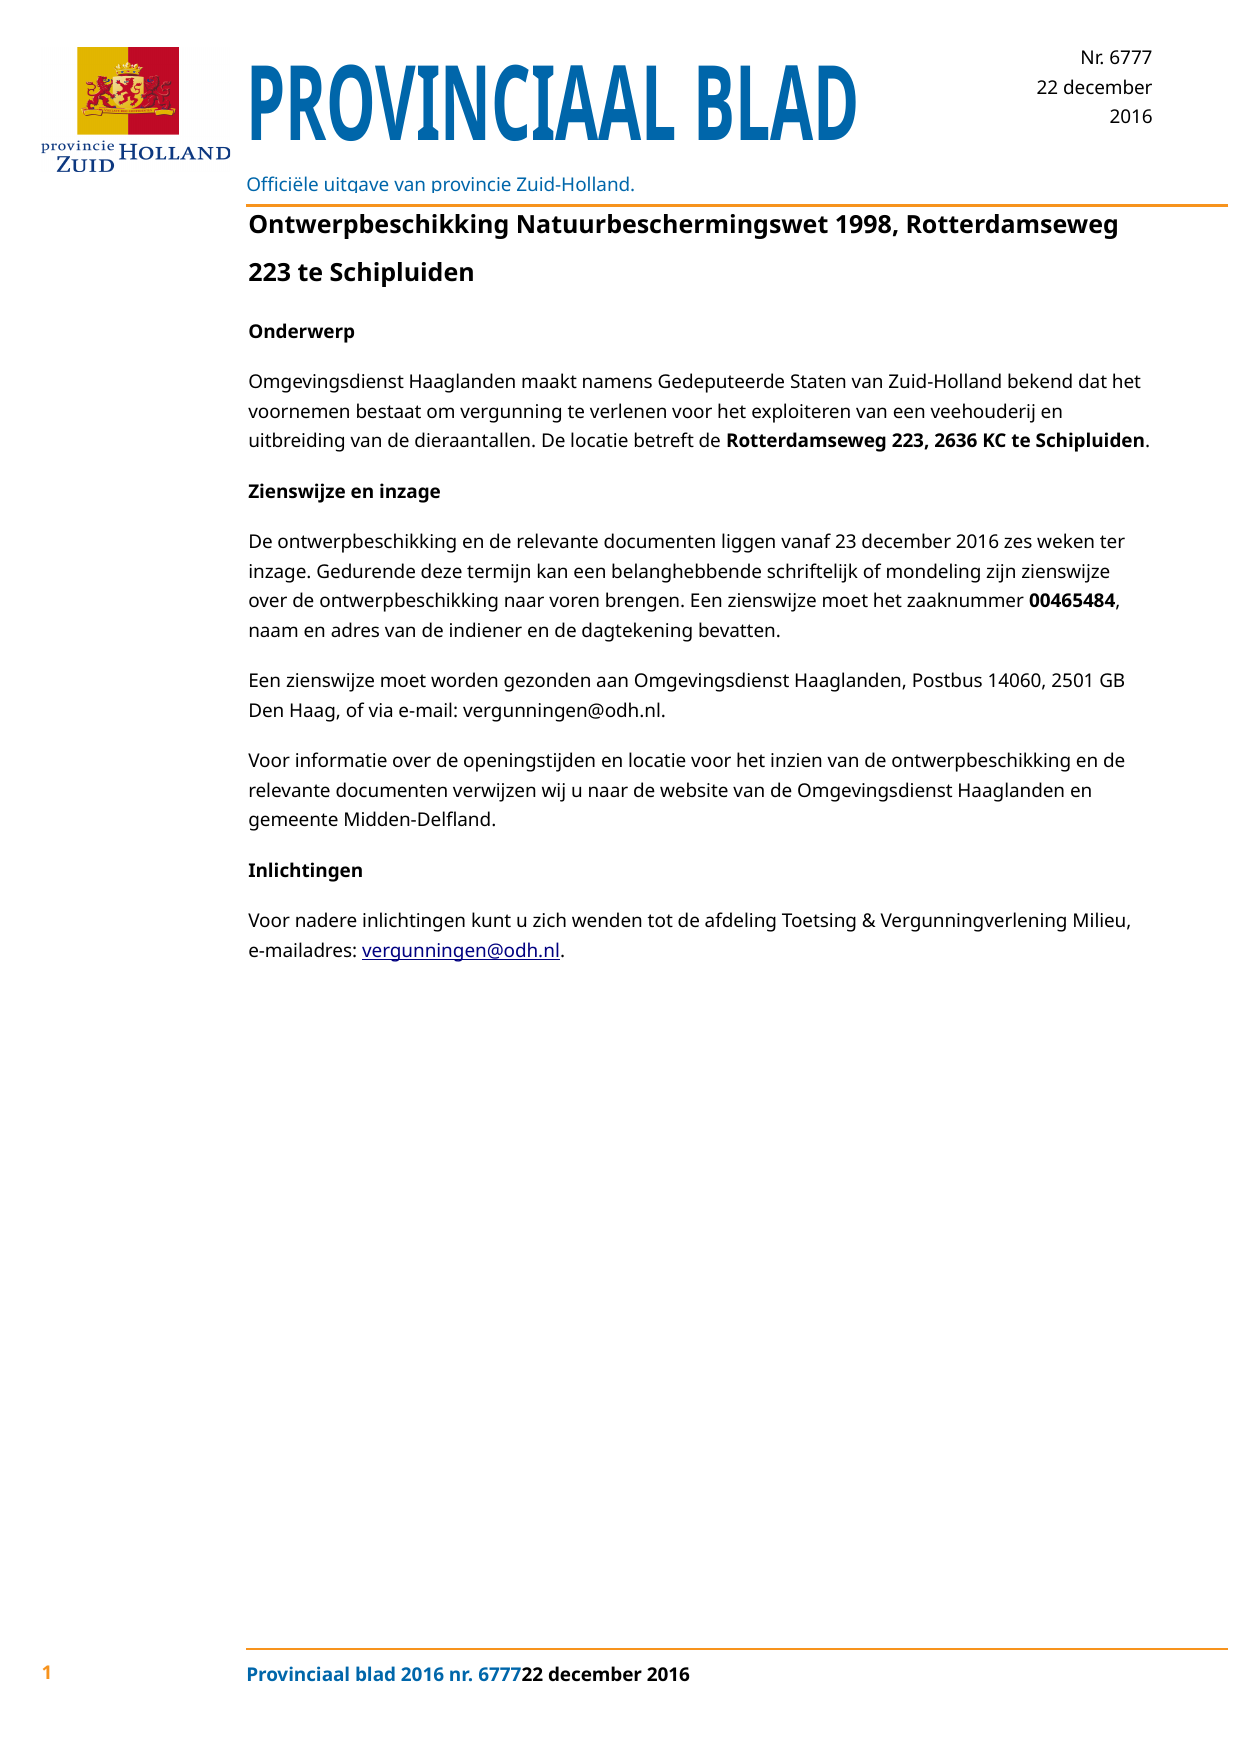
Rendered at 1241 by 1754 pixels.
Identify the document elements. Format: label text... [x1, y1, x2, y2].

text Voor nadere inlichtingen kunt u zich wenden tot de afdeling Toetsing & Vergunningverlening Milieu, e-mailadres: vergunningen@odh.nl. [248, 907, 1152, 963]
text Ontwerpbeschikking Natuurbeschermingswet 1998, Rotterdamseweg 223 te Schipluiden [248, 207, 1152, 288]
picture [41, 47, 231, 172]
text Een zienswijze moet worden gezonden aan Omgevingsdienst Haaglanden, Postbus 14060, 2501 GB Den Haag, of via e-mail: vergunningen@odh.nl. [248, 667, 1152, 723]
text Inlichtingen [248, 857, 1152, 883]
text Zienswijze en inzage [248, 478, 1152, 504]
text Voor informatie over de openingstijden en locatie voor het inzien van de ontwerpbeschikking en de relevante documenten verwijzen wij u naar de website van de Omgevingsdienst Haaglanden en gemeente Midden-Delfland. [248, 747, 1152, 832]
text Onderwerp [248, 318, 1152, 344]
text De ontwerpbeschikking en de relevante documenten liggen vanaf 23 december 2016 zes weken ter inzage. Gedurende deze termijn kan een belanghebbende schriftelijk of mondeling zijn zienswijze over de ontwerpbeschikking naar voren brengen. Een zienswijze moet het zaaknummer 00465484, naam en adres van de indiener en de dagtekening bevatten. [248, 528, 1152, 643]
text Omgevingsdienst Haaglanden maakt namens Gedeputeerde Staten van Zuid-Holland bekend dat het voornemen bestaat om vergunning te verlenen voor het exploiteren van een veehouderij en uitbreiding van de dieraantallen. De locatie betreft de Rotterdamseweg 223, 2636 KC te Schipluiden. [248, 368, 1152, 453]
